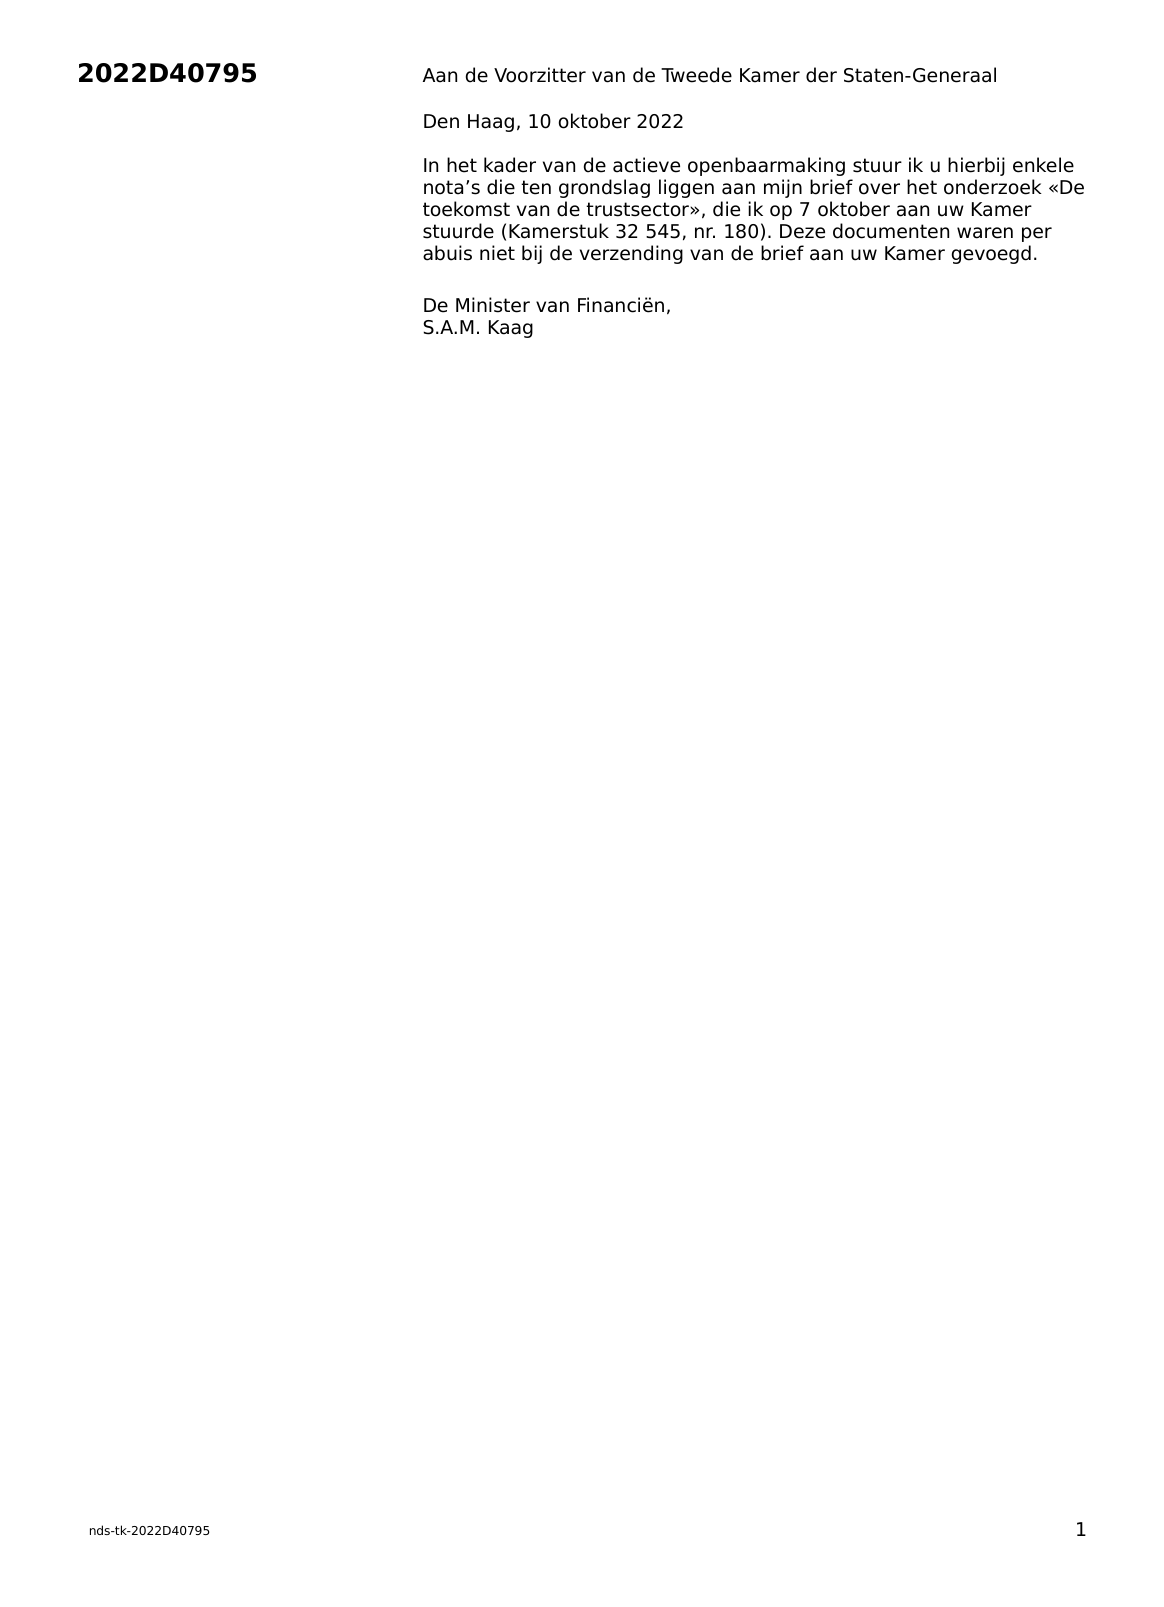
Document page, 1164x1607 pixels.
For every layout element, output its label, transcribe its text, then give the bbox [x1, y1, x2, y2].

text De Minister van Financiën, S.A.M. Kaag [422, 295, 1087, 339]
text 2022D40795 Aan de Voorzitter van de Tweede Kamer der Staten-Generaal [77, 59, 1087, 89]
text Den Haag, 10 oktober 2022 [422, 111, 1087, 133]
text In het kader van de actieve openbaarmaking stuur ik u hierbij enkele nota’s die ten grondslag liggen aan mijn brief over het onderzoek «De toekomst van de trustsector», die ik op 7 oktober aan uw Kamer stuurde (Kamerstuk 32 545, nr. 180). Deze documenten waren per abuis niet bij de verzending van de brief aan uw Kamer gevoegd. [422, 155, 1087, 265]
text nds-tk-2022D40795 [88, 1524, 323, 1538]
